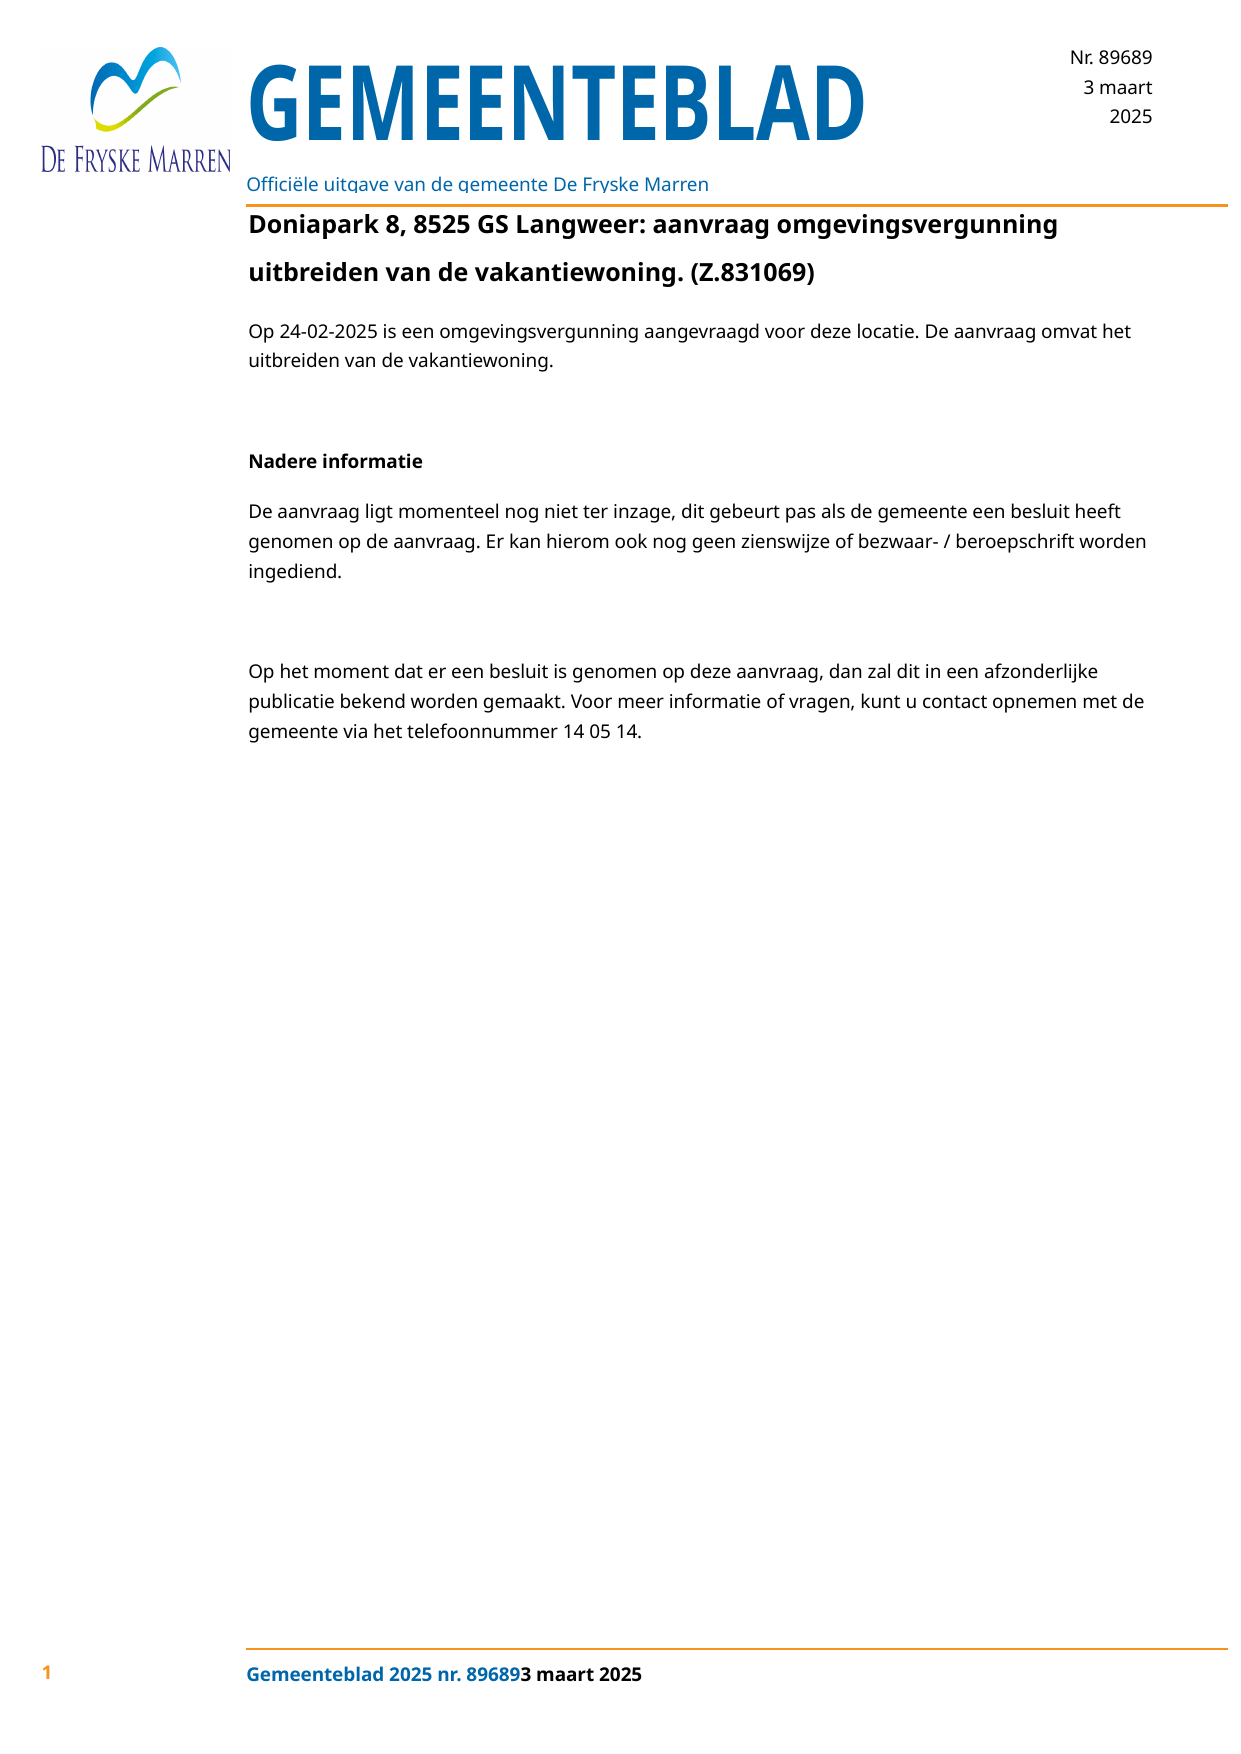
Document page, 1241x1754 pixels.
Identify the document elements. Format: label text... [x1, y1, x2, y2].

text Op 24-02-2025 is een omgevingsvergunning aangevraagd voor deze locatie. De aanvraag omvat het uitbreiden van de vakantiewoning. [248, 318, 1152, 373]
text Doniapark 8, 8525 GS Langweer: aanvraag omgevingsvergunning uitbreiden van de vakantiewoning. (Z.831069) [248, 207, 1152, 288]
text Op het moment dat er een besluit is genomen op deze aanvraag, dan zal dit in een afzonderlijke publicatie bekend worden gemaakt. Voor meer informatie of vragen, kunt u contact opnemen met de gemeente via het telefoonnummer 14 05 14. [248, 659, 1152, 744]
picture [41, 47, 231, 172]
text De aanvraag ligt momenteel nog niet ter inzage, dit gebeurt pas als de gemeente een besluit heeft genomen op de aanvraag. Er kan hierom ook nog geen zienswijze of bezwaar- / beroepschrift worden ingediend. [248, 499, 1152, 584]
text Nadere informatie [248, 448, 1152, 474]
